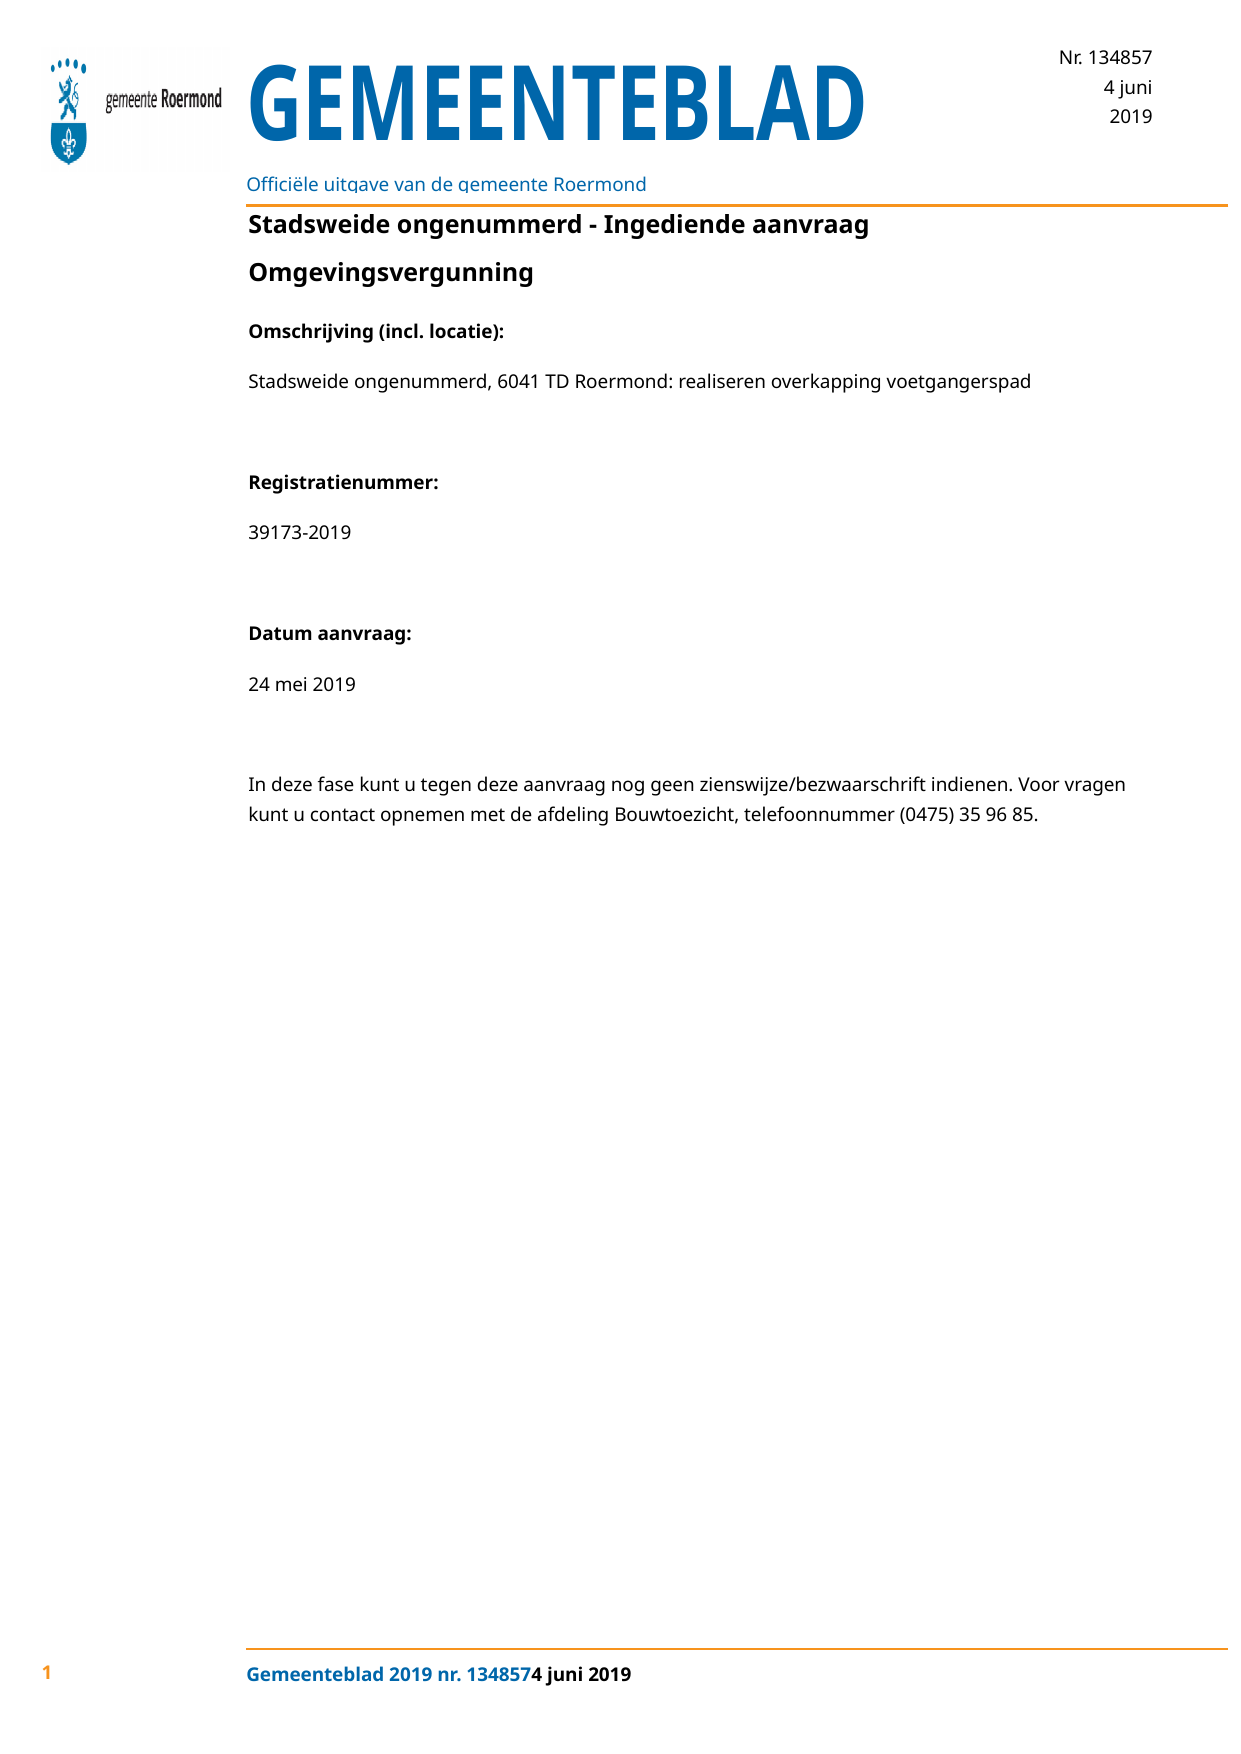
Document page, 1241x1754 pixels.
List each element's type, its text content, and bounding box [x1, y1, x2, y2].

picture [41, 47, 231, 172]
text Datum aanvraag: [248, 620, 1152, 646]
text In deze fase kunt u tegen deze aanvraag nog geen zienswijze/bezwaarschrift indienen. Voor vragen kunt u contact opnemen met de afdeling Bouwtoezicht, telefoonnummer (0475) 35 96 85. [248, 772, 1152, 827]
text Stadsweide ongenummerd - Ingediende aanvraag Omgevingsvergunning [248, 207, 1152, 288]
text Stadsweide ongenummerd, 6041 TD Roermond: realiseren overkapping voetgangerspad [248, 368, 1152, 394]
text 39173-2019 [248, 519, 1152, 545]
text Registratienummer: [248, 469, 1152, 495]
text Omschrijving (incl. locatie): [248, 318, 1152, 344]
text 24 mei 2019 [248, 671, 1152, 697]
